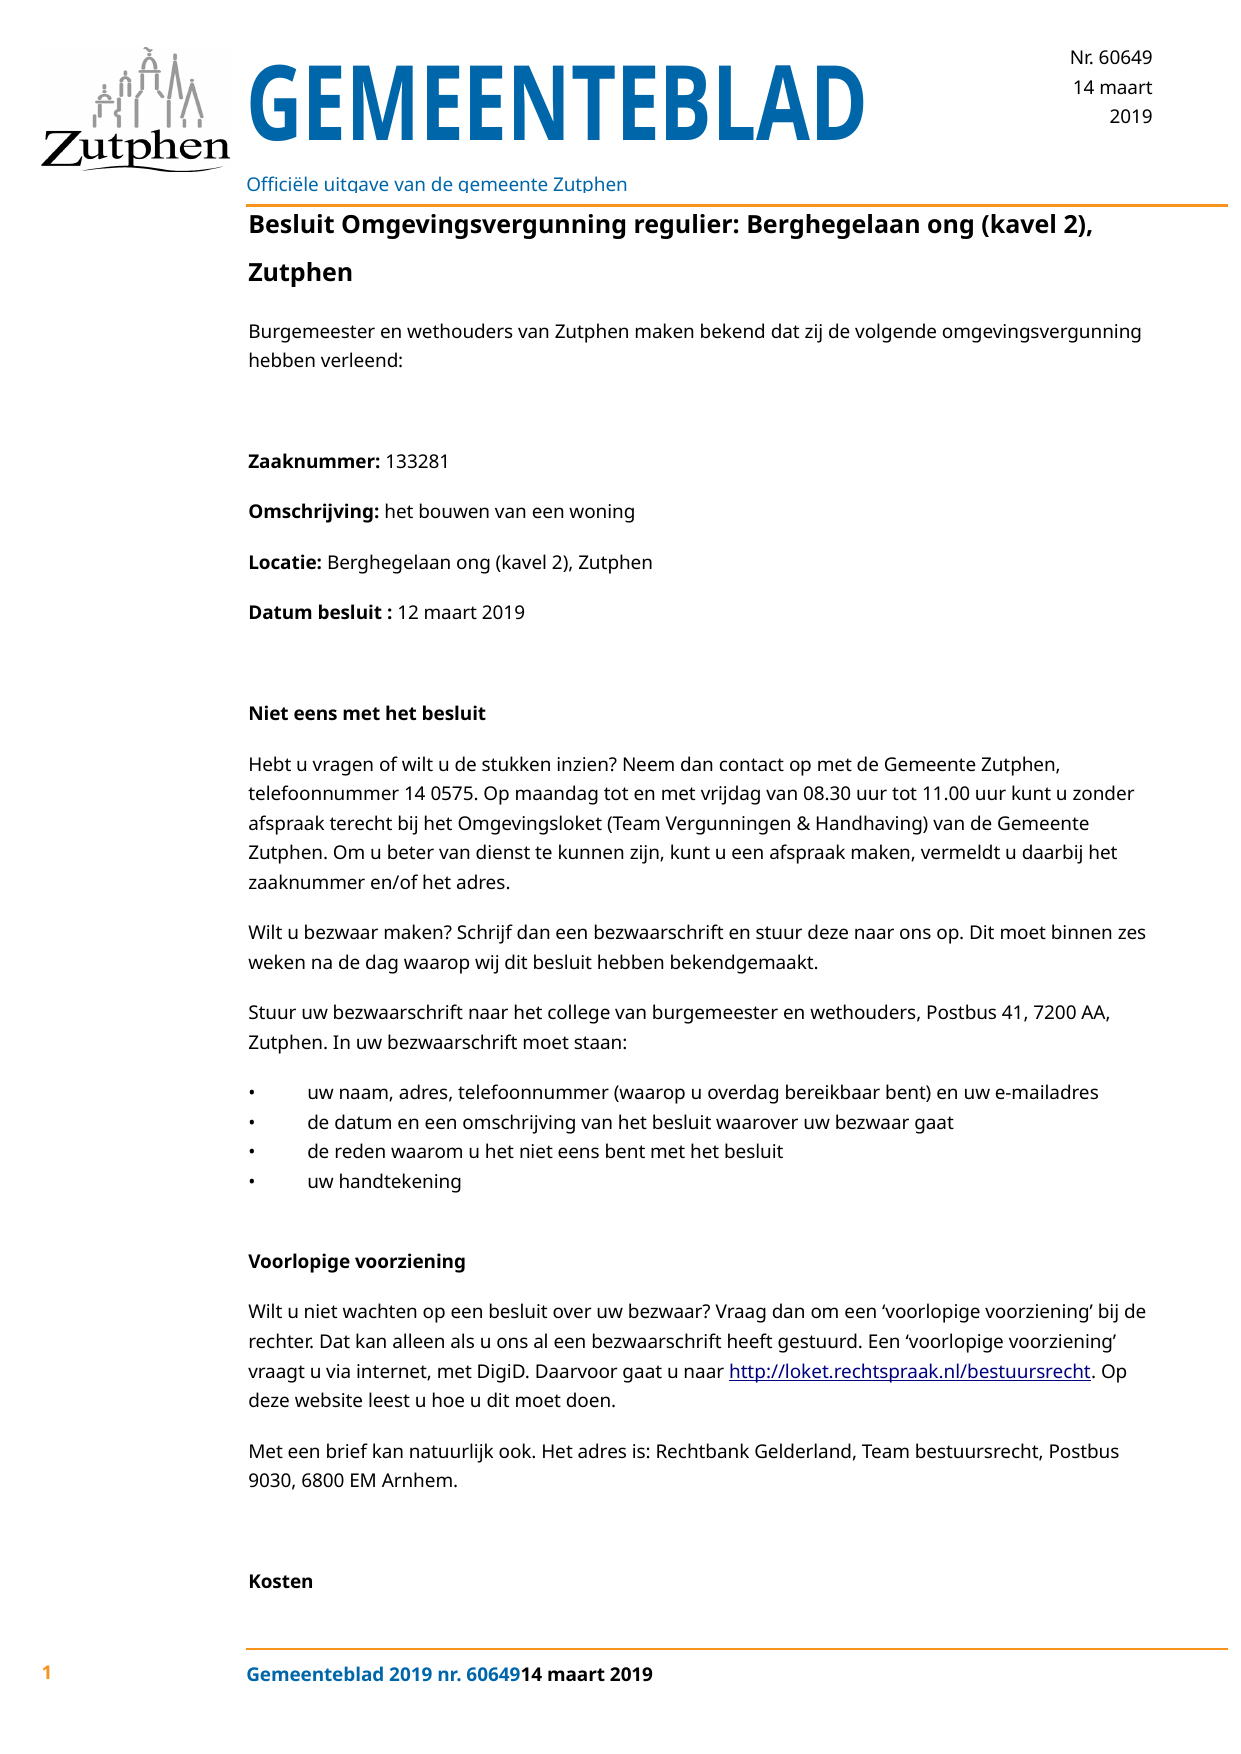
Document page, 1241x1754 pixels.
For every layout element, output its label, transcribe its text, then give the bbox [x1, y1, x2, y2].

text Met een brief kan natuurlijk ook. Het adres is: Rechtbank Gelderland, Team bestuursrecht, Postbus 9030, 6800 EM Arnhem. [248, 1438, 1152, 1493]
text Wilt u bezwaar maken? Schrijf dan een bezwaarschrift en stuur deze naar ons op. Dit moet binnen zes weken na de dag waarop wij dit besluit hebben bekendgemaakt. [248, 919, 1152, 975]
text Voorlopige voorziening [248, 1248, 1152, 1274]
list uw handtekening [248, 1168, 1152, 1194]
text Locatie: Berghegelaan ong (kavel 2), Zutphen [248, 549, 1152, 575]
text Kosten [248, 1568, 1152, 1594]
text Niet eens met het besluit [248, 700, 1152, 726]
list uw naam, adres, telefoonnummer (waarop u overdag bereikbaar bent) en uw e-mailadres [248, 1079, 1152, 1105]
text Burgemeester en wethouders van Zutphen maken bekend dat zij de volgende omgevingsvergunning hebben verleend: [248, 318, 1152, 373]
list de datum en een omschrijving van het besluit waarover uw bezwaar gaat [248, 1109, 1152, 1135]
text Datum besluit : 12 maart 2019 [248, 599, 1152, 625]
text Omschrijving: het bouwen van een woning [248, 499, 1152, 524]
text Wilt u niet wachten op een besluit over uw bezwaar? Vraag dan om een ‘voorlopige voorziening’ bij de rechter. Dat kan alleen als u ons al een bezwaarschrift heeft gestuurd. Een ‘voorlopige voorziening’ vraagt u via internet, met DigiD. Daarvoor gaat u naar http://loket.rechtspraak.nl/bestuursrecht. Op deze website leest u hoe u dit moet doen. [248, 1299, 1152, 1413]
text Stuur uw bezwaarschrift naar het college van burgemeester en wethouders, Postbus 41, 7200 AA, Zutphen. In uw bezwaarschrift moet staan: [248, 999, 1152, 1055]
text Zaaknummer: 133281 [248, 448, 1152, 474]
list de reden waarom u het niet eens bent met het besluit [248, 1139, 1152, 1164]
picture [41, 47, 231, 172]
text Besluit Omgevingsvergunning regulier: Berghegelaan ong (kavel 2), Zutphen [248, 207, 1152, 288]
text Hebt u vragen of wilt u de stukken inzien? Neem dan contact op met de Gemeente Zutphen, telefoonnummer 14 0575. Op maandag tot en met vrijdag van 08.30 uur tot 11.00 uur kunt u zonder afspraak terecht bij het Omgevingsloket (Team Vergunningen & Handhaving) van de Gemeente Zutphen. Om u beter van dienst te kunnen zijn, kunt u een afspraak maken, vermeldt u daarbij het zaaknummer en/of het adres. [248, 751, 1152, 895]
